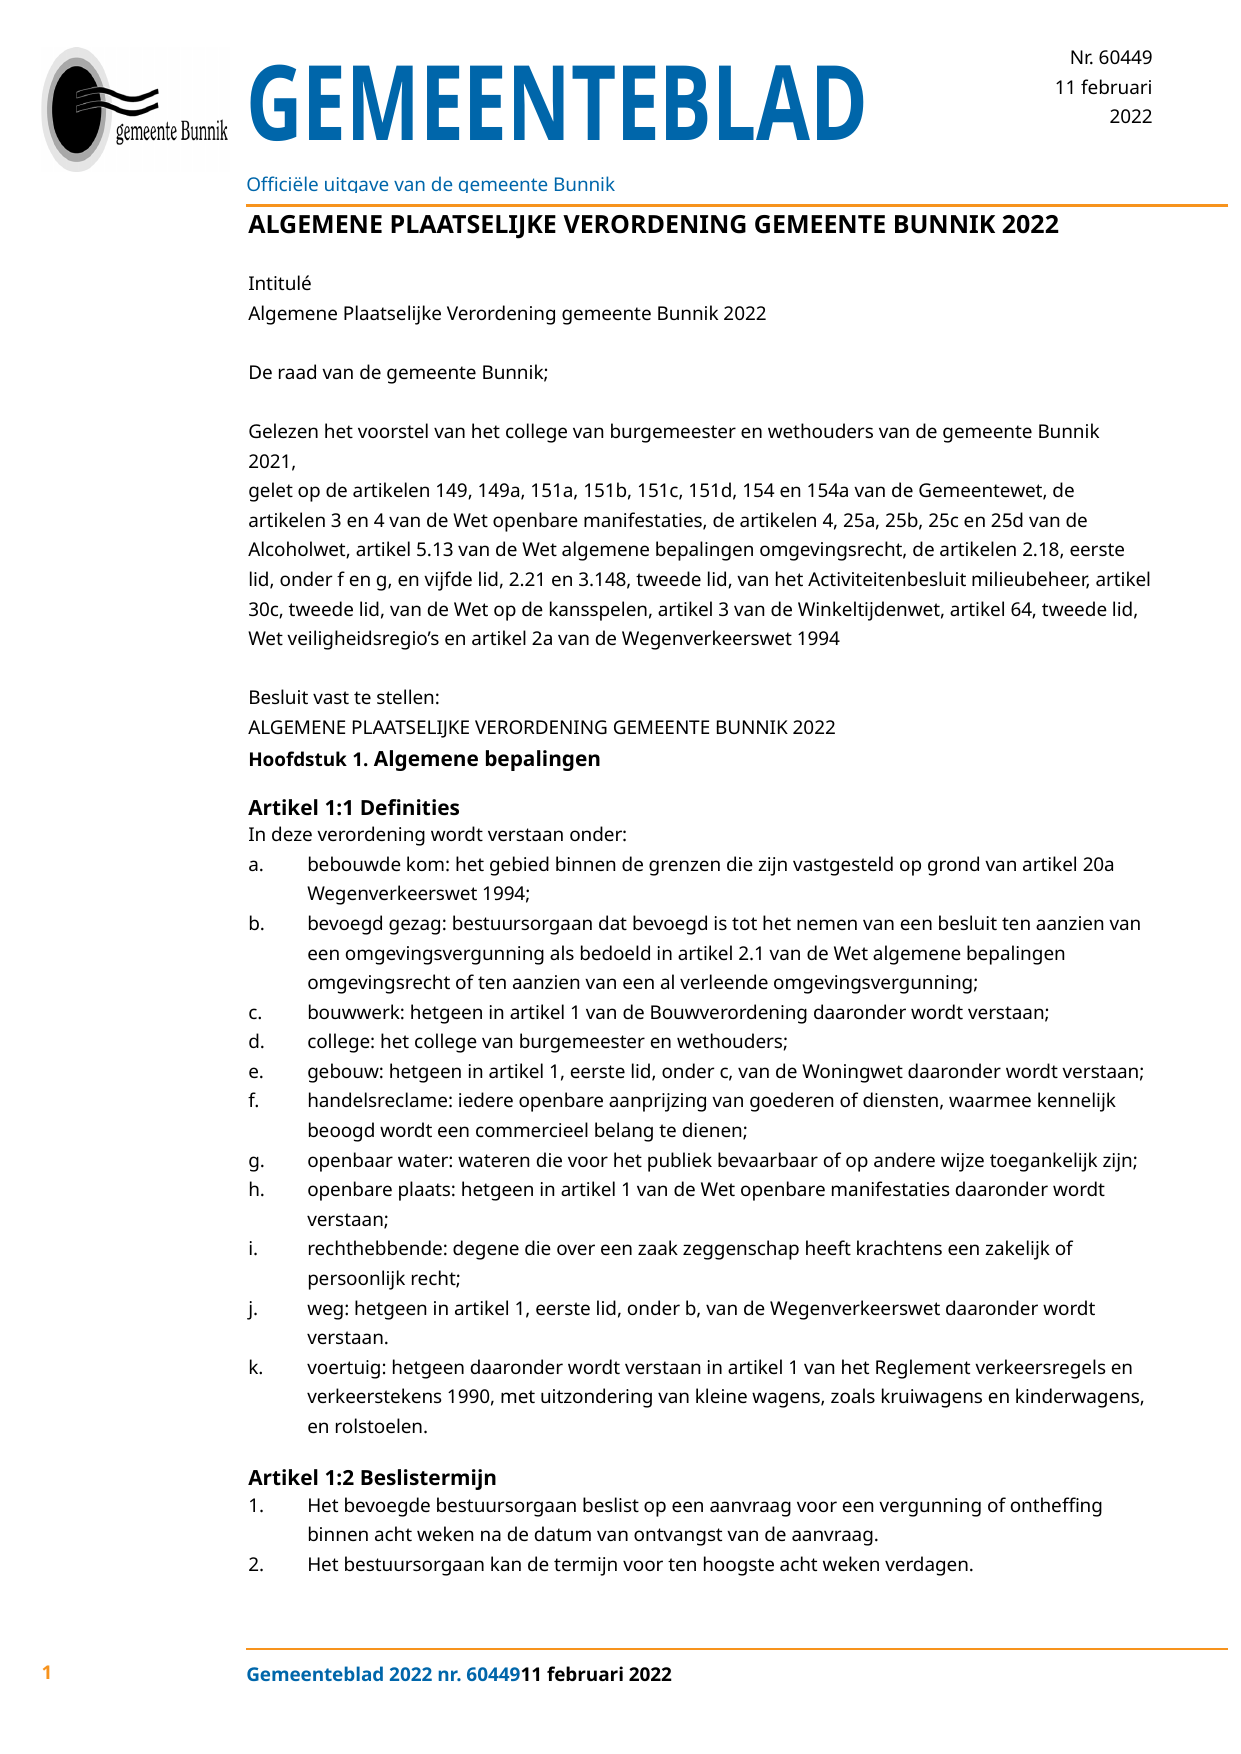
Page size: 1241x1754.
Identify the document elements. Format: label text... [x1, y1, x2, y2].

text ALGEMENE PLAATSELIJKE VERORDENING GEMEENTE BUNNIK 2022 [248, 207, 1152, 241]
text ALGEMENE PLAATSELIJKE VERORDENING GEMEENTE BUNNIK 2022 [248, 714, 1152, 740]
list weg: hetgeen in artikel 1, eerste lid, onder b, van de Wegenverkeerswet daaronder wordt verstaan. [248, 1295, 1152, 1350]
list bouwwerk: hetgeen in artikel 1 van de Bouwverordening daaronder wordt verstaan; [248, 999, 1152, 1024]
list gebouw: hetgeen in artikel 1, eerste lid, onder c, van de Woningwet daaronder wordt verstaan; [248, 1058, 1152, 1084]
list openbare plaats: hetgeen in artikel 1 van de Wet openbare manifestaties daaronder wordt verstaan; [248, 1176, 1152, 1232]
picture [41, 47, 231, 172]
list bebouwde kom: het gebied binnen de grenzen die zijn vastgesteld op grond van artikel 20a Wegenverkeerswet 1994; [248, 851, 1152, 906]
text Gelezen het voorstel van het college van burgemeester en wethouders van de gemeente Bunnik 2021, [248, 418, 1152, 473]
text De raad van de gemeente Bunnik; [248, 359, 1152, 385]
text In deze verordening wordt verstaan onder: [248, 821, 1152, 847]
text Algemene Plaatselijke Verordening gemeente Bunnik 2022 [248, 300, 1152, 326]
text Besluit vast te stellen: [248, 684, 1152, 710]
text Intitulé [248, 270, 1152, 296]
list college: het college van burgemeester en wethouders; [248, 1028, 1152, 1054]
list Het bestuursorgaan kan de termijn voor ten hoogste acht weken verdagen. [248, 1551, 1152, 1577]
text Artikel 1:2 Beslistermijn [248, 1463, 1152, 1492]
text Artikel 1:1 Definities [248, 793, 1152, 821]
text gelet op de artikelen 149, 149a, 151a, 151b, 151c, 151d, 154 en 154a van de Gemeentewet, de artikelen 3 en 4 van de Wet openbare manifestaties, de artikelen 4, 25a, 25b, 25c en 25d van de Alcoholwet, artikel 5.13 van de Wet algemene bepalingen omgevingsrecht, de artikelen 2.18, eerste lid, onder f en g, en vijfde lid, 2.21 en 3.148, tweede lid, van het Activiteitenbesluit milieubeheer, artikel 30c, tweede lid, van de Wet op de kansspelen, artikel 3 van de Winkeltijdenwet, artikel 64, tweede lid, Wet veiligheidsregio’s en artikel 2a van de Wegenverkeerswet 1994 [248, 477, 1152, 651]
list Het bevoegde bestuursorgaan beslist op een aanvraag voor een vergunning of ontheffing binnen acht weken na de datum van ontvangst van de aanvraag. [248, 1492, 1152, 1547]
text Hoofdstuk 1. Algemene bepalingen [248, 744, 1152, 772]
list rechthebbende: degene die over een zaak zeggenschap heeft krachtens een zakelijk of persoonlijk recht; [248, 1236, 1152, 1291]
list openbaar water: wateren die voor het publiek bevaarbaar of op andere wijze toegankelijk zijn; [248, 1147, 1152, 1172]
list bevoegd gezag: bestuursorgaan dat bevoegd is tot het nemen van een besluit ten aanzien van een omgevingsvergunning als bedoeld in artikel 2.1 van de Wet algemene bepalingen omgevingsrecht of ten aanzien van een al verleende omgevingsvergunning; [248, 910, 1152, 995]
list handelsreclame: iedere openbare aanprijzing van goederen of diensten, waarmee kennelijk beoogd wordt een commercieel belang te dienen; [248, 1088, 1152, 1143]
list voertuig: hetgeen daaronder wordt verstaan in artikel 1 van het Reglement verkeersregels en verkeerstekens 1990, met uitzondering van kleine wagens, zoals kruiwagens en kinderwagens, en rolstoelen. [248, 1354, 1152, 1439]
